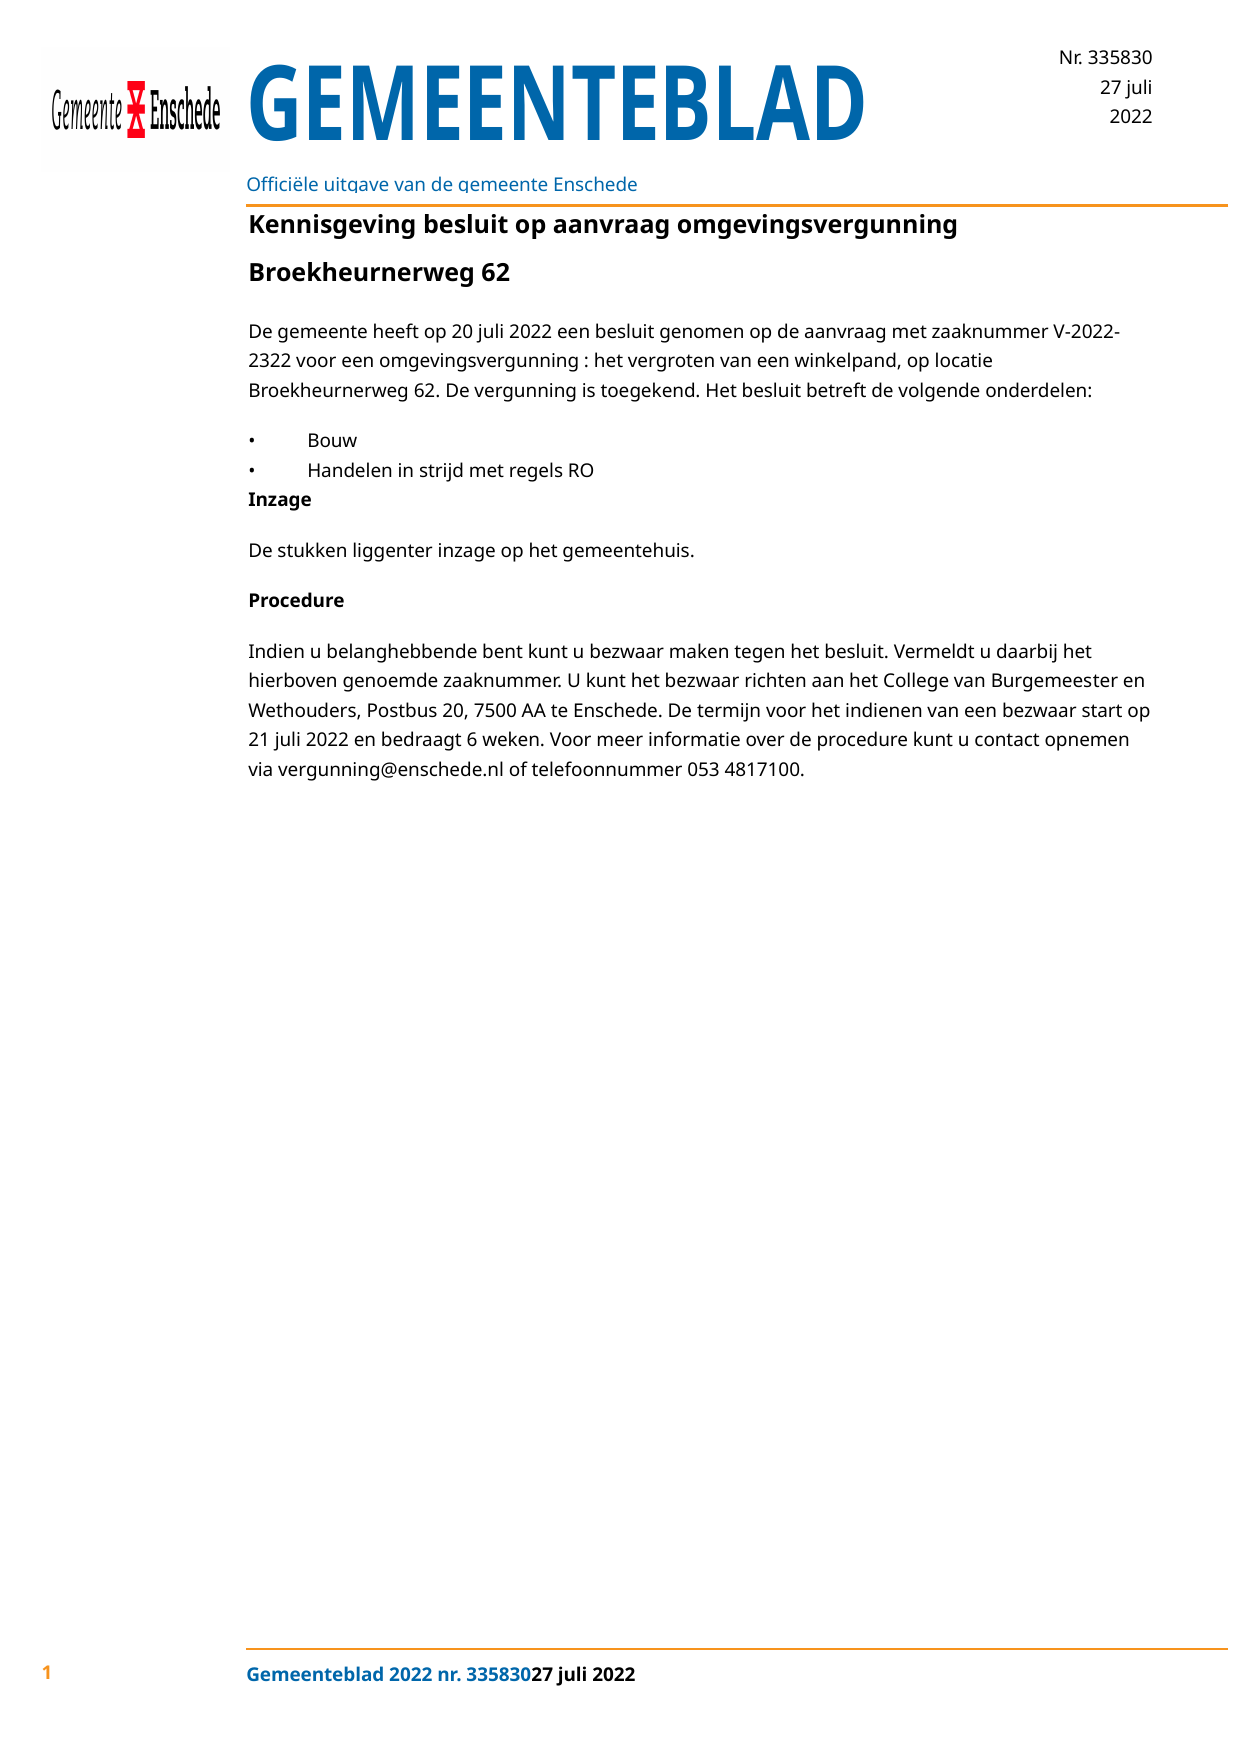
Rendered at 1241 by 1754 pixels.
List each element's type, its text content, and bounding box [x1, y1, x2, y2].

picture [41, 47, 231, 172]
text Indien u belanghebbende bent kunt u bezwaar maken tegen het besluit. Vermeldt u daarbij het hierboven genoemde zaaknummer. U kunt het bezwaar richten aan het College van Burgemees­ter en Wethouders, Postbus 20, 7500 AA te Enschede. De termijn voor het indienen van een bezwaar start op 21 juli 2022 en bedraagt 6 weken. Voor meer informatie over de procedure kunt u contact opnemen via vergunning@enschede.nl of telefoonnummer 053 4817100. [248, 638, 1152, 782]
text Inzage [248, 487, 1152, 512]
text De gemeente heeft op 20 juli 2022 een besluit genomen op de aanvraag met zaaknummer V-2022-2322 voor een omgevingsvergunning : het vergroten van een winkelpand, op locatie Broekheurnerweg 62. De vergunning is toegekend. Het besluit betreft de volgende onderdelen: [248, 318, 1152, 403]
text Procedure [248, 587, 1152, 613]
text Kennisgeving besluit op aanvraag omgevingsvergunning Broekheurnerweg 62 [248, 207, 1152, 288]
list Bouw [248, 427, 1152, 453]
list Handelen in strijd met regels RO [248, 457, 1152, 483]
text De stukken liggenter inzage op het gemeentehuis. [248, 537, 1152, 563]
